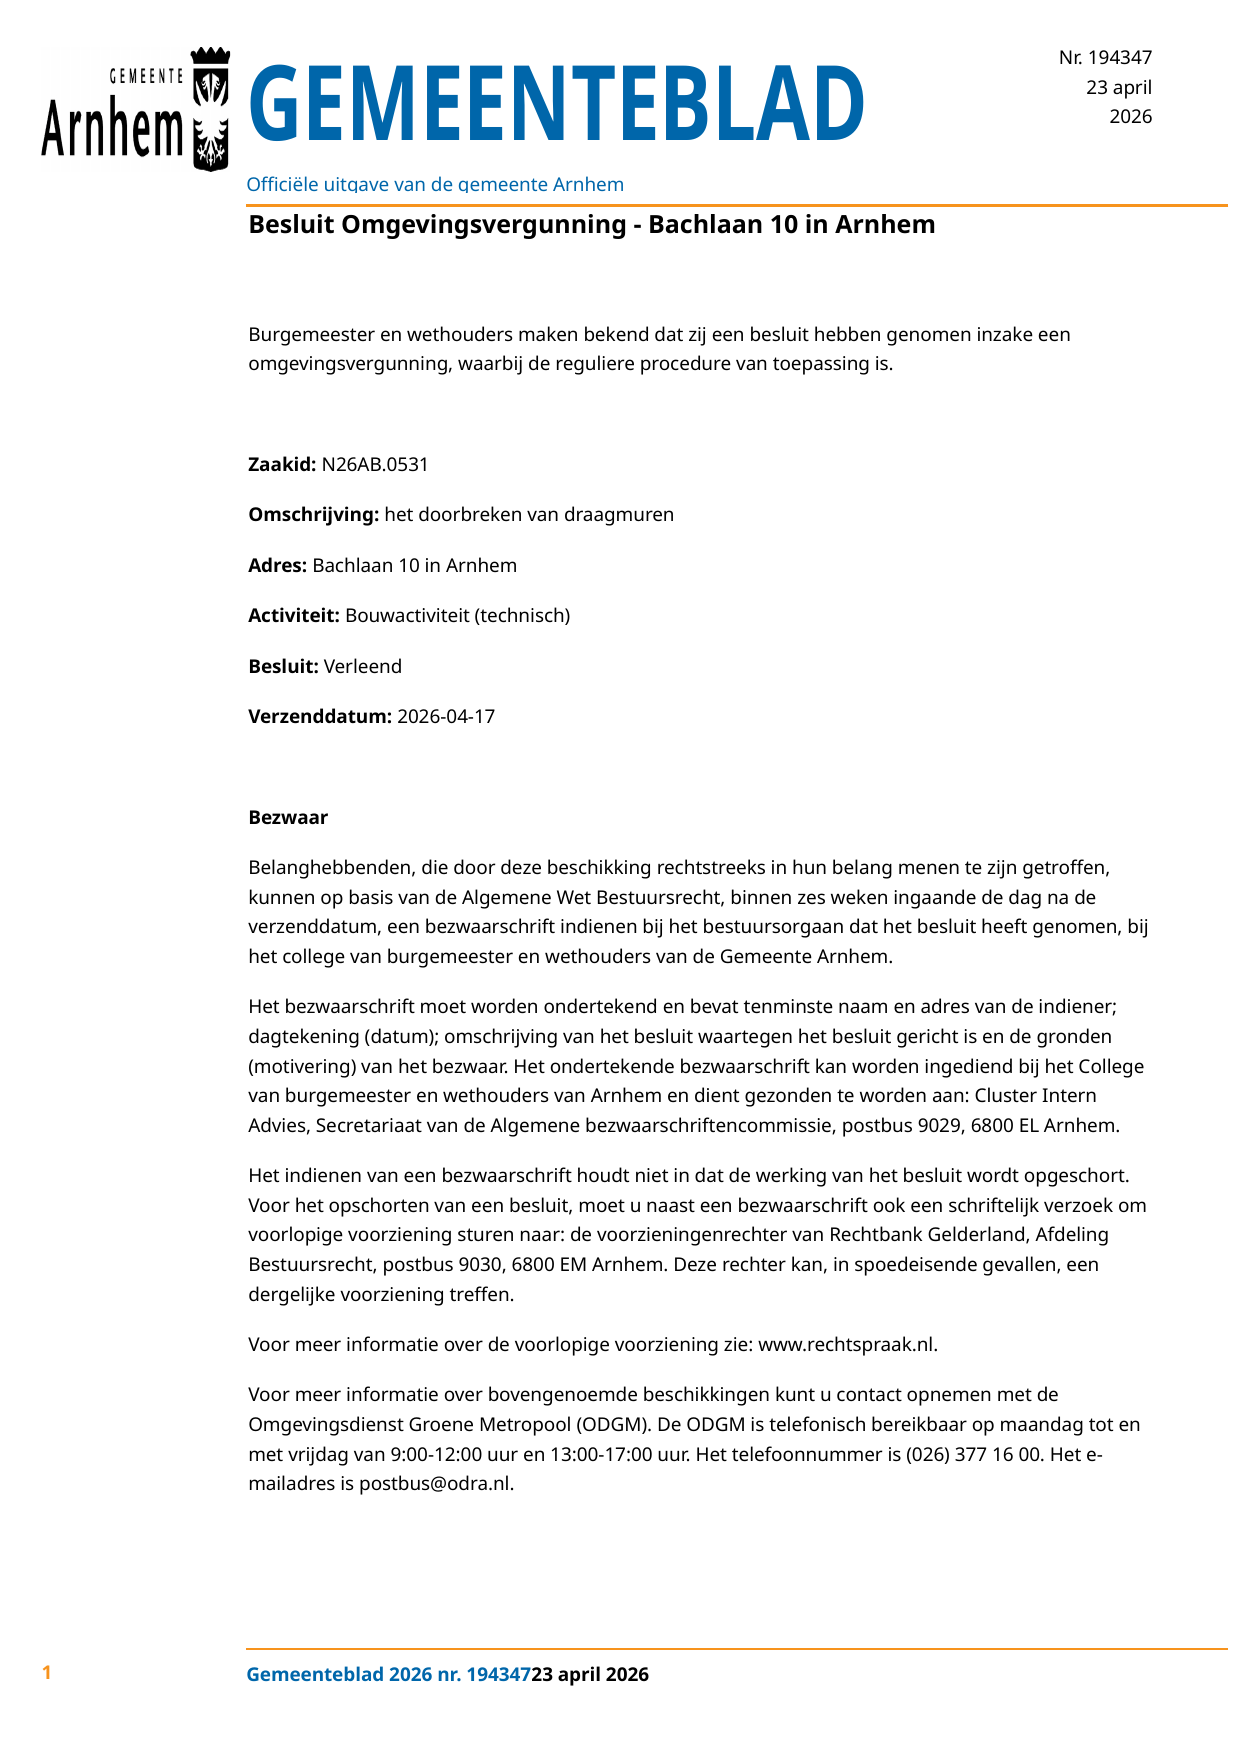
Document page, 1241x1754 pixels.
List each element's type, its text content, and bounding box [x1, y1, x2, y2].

picture [41, 47, 231, 172]
text Het indienen van een bezwaarschrift houdt niet in dat de werking van het besluit wordt opgeschort. Voor het opschorten van een besluit, moet u naast een bezwaarschrift ook een schriftelijk verzoek om voorlopige voorziening sturen naar: de voorzieningenrechter van Rechtbank Gelderland, Afdeling Bestuursrecht, postbus 9030, 6800 EM Arnhem. Deze rechter kan, in spoedeisende gevallen, een dergelijke voorziening treffen. [248, 1162, 1152, 1306]
text Bezwaar [248, 804, 1152, 830]
text Activiteit: Bouwactiviteit (technisch) [248, 602, 1152, 628]
text Adres: Bachlaan 10 in Arnhem [248, 552, 1152, 578]
text Verzenddatum: 2026-04-17 [248, 703, 1152, 729]
text Omschrijving: het doorbreken van draagmuren [248, 502, 1152, 527]
text Zaakid: N26AB.0531 [248, 451, 1152, 477]
text Besluit Omgevingsvergunning - Bachlaan 10 in Arnhem [248, 207, 1152, 241]
text Belanghebbenden, die door deze beschikking rechtstreeks in hun belang menen te zijn getroffen, kunnen op basis van de Algemene Wet Bestuursrecht, binnen zes weken ingaande de dag na de verzenddatum, een bezwaarschrift indienen bij het bestuursorgaan dat het besluit heeft genomen, bij het college van burgemeester en wethouders van de Gemeente Arnhem. [248, 854, 1152, 969]
text Voor meer informatie over de voorlopige voorziening zie: www.rechtspraak.nl. [248, 1331, 1152, 1357]
text Besluit: Verleend [248, 653, 1152, 678]
text Voor meer informatie over bovengenoemde beschikkingen kunt u contact opnemen met de Omgevingsdienst Groene Metropool (ODGM). De ODGM is telefonisch bereikbaar op maandag tot en met vrijdag van 9:00-12:00 uur en 13:00-17:00 uur. Het telefoonnummer is (026) 377 16 00. Het e-mailadres is postbus@odra.nl. [248, 1382, 1152, 1496]
text Het bezwaarschrift moet worden ondertekend en bevat tenminste naam en adres van de indiener; dagtekening (datum); omschrijving van het besluit waartegen het besluit gericht is en de gronden (motivering) van het bezwaar. Het ondertekende bezwaarschrift kan worden ingediend bij het College van burgemeester en wethouders van Arnhem en dient gezonden te worden aan: Cluster Intern Advies, Secretariaat van de Algemene bezwaarschriftencommissie, postbus 9029, 6800 EL Arnhem. [248, 994, 1152, 1138]
text Burgemeester en wethouders maken bekend dat zij een besluit hebben genomen inzake een omgevingsvergunning, waarbij de reguliere procedure van toepassing is. [248, 321, 1152, 376]
